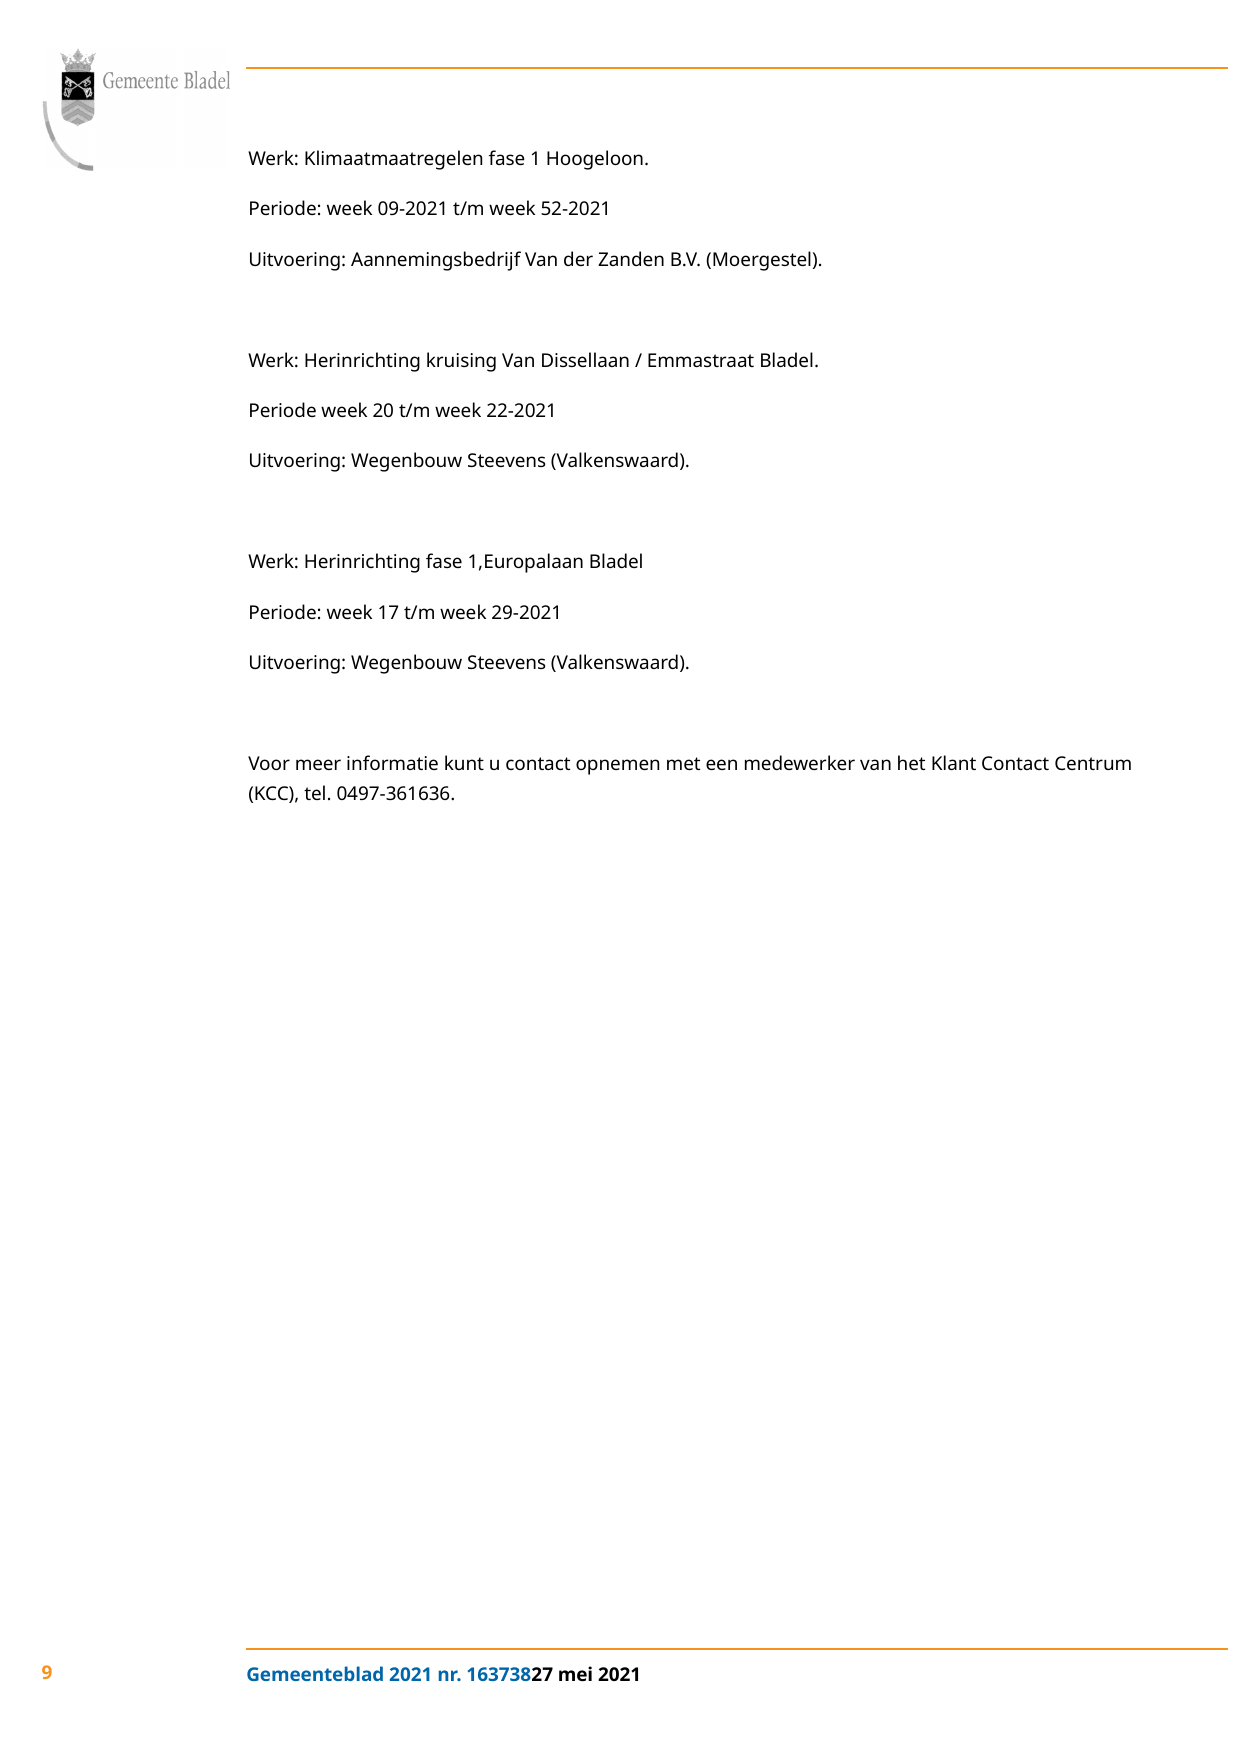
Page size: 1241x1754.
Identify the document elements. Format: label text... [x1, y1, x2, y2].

text Uitvoering: Aannemingsbedrijf Van der Zanden B.V. (Moergestel). [248, 246, 1152, 272]
text Werk: Herinrichting kruising Van Dissellaan / Emmastraat Bladel. [248, 347, 1152, 373]
text Werk: Klimaatmaatregelen fase 1 Hoogeloon. [248, 145, 1152, 171]
text Uitvoering: Wegenbouw Steevens (Valkenswaard). [248, 448, 1152, 473]
text Periode: week 09-2021 t/m week 52-2021 [248, 196, 1152, 221]
picture [41, 47, 231, 172]
text Periode week 20 t/m week 22-2021 [248, 397, 1152, 423]
text Uitvoering: Wegenbouw Steevens (Valkenswaard). [248, 649, 1152, 675]
text Periode: week 17 t/m week 29-2021 [248, 599, 1152, 625]
text Voor meer informatie kunt u contact opnemen met een medewerker van het Klant Contact Centrum (KCC), tel. 0497-361636. [248, 750, 1152, 806]
text Werk: Herinrichting fase 1,Europalaan Bladel [248, 548, 1152, 574]
